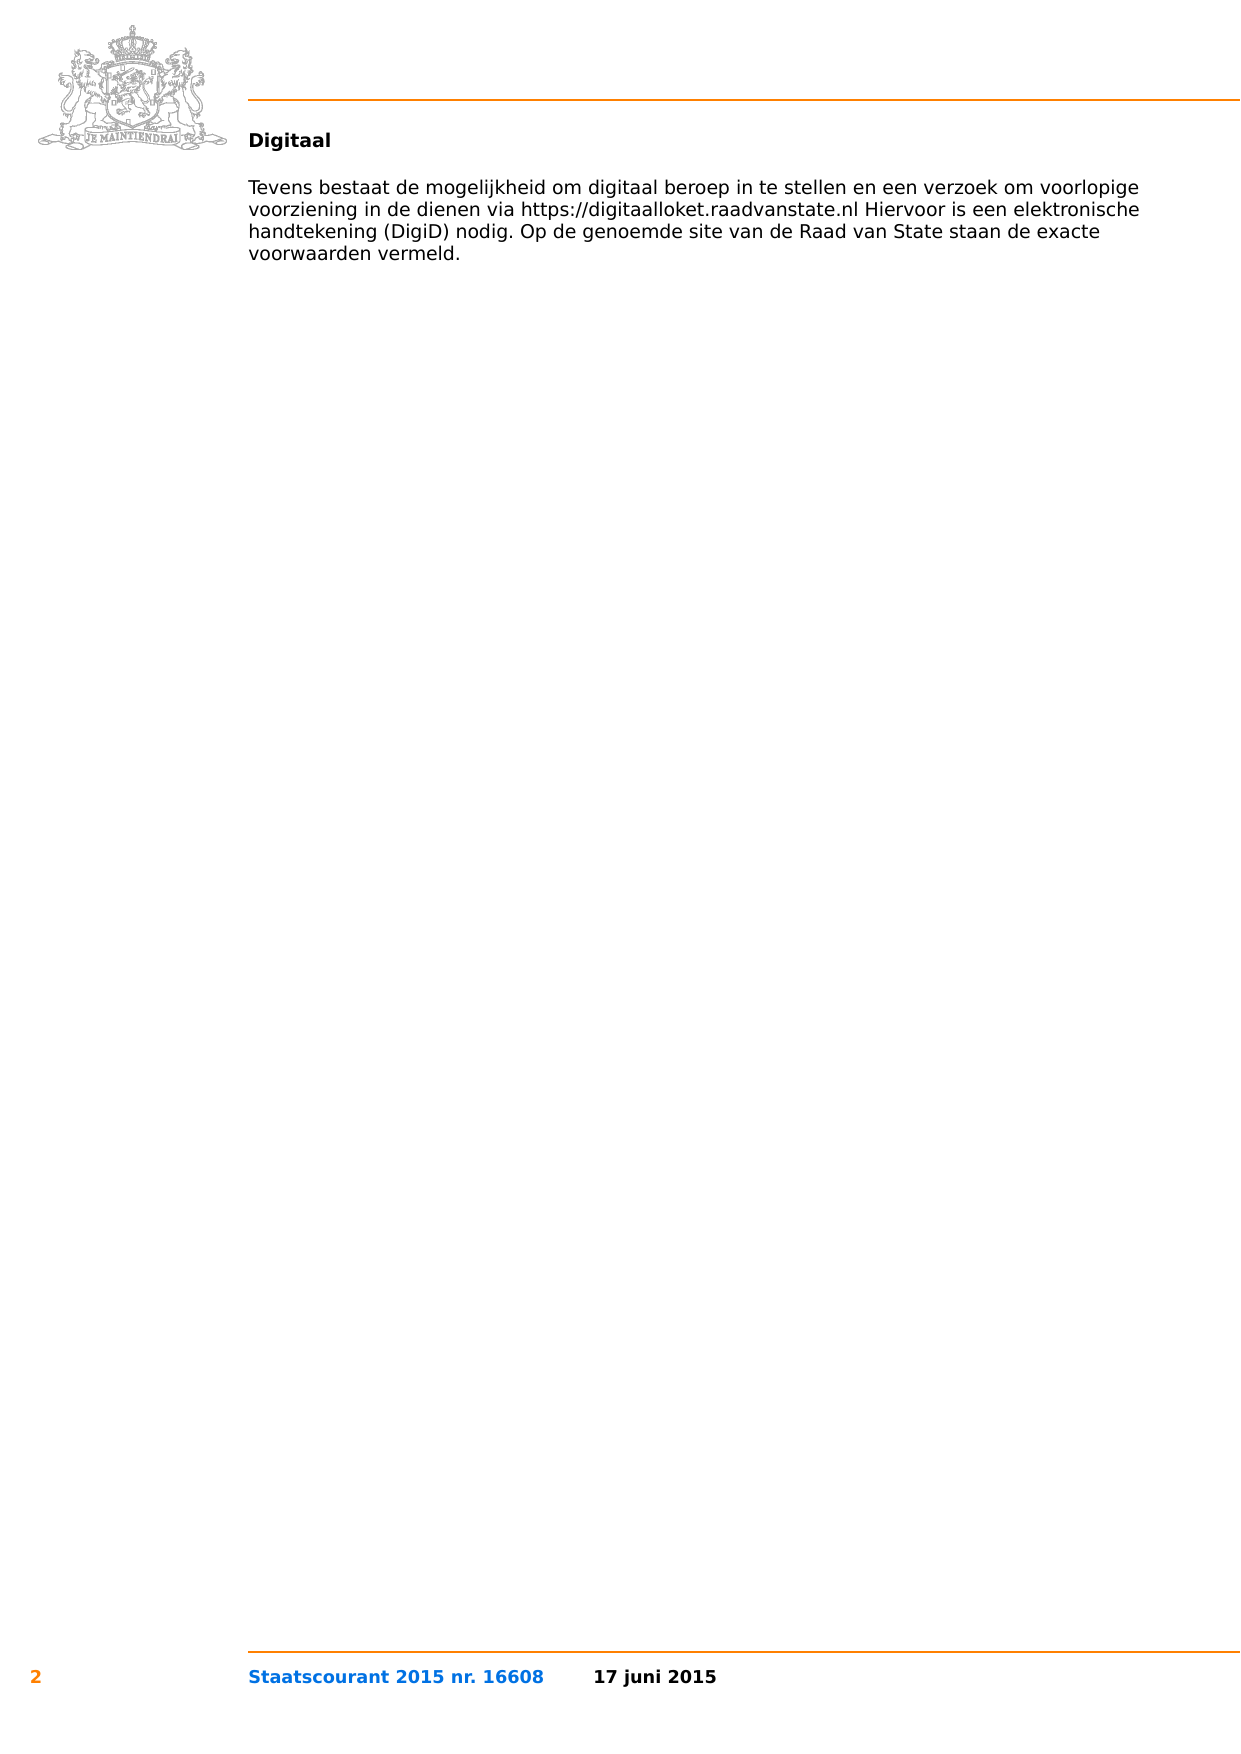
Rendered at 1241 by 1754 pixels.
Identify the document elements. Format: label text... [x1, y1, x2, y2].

subtitle Digitaal [248, 130, 1163, 152]
picture [38, 25, 227, 150]
text Tevens bestaat de mogelijkheid om digitaal beroep in te stellen en een verzoek om voorlopige voorziening in de dienen via https://digitaalloket.raadvanstate.nl Hiervoor is een elektronische handtekening (DigiD) nodig. Op de genoemde site van de Raad van State staan de exacte voorwaarden vermeld. [248, 177, 1163, 265]
